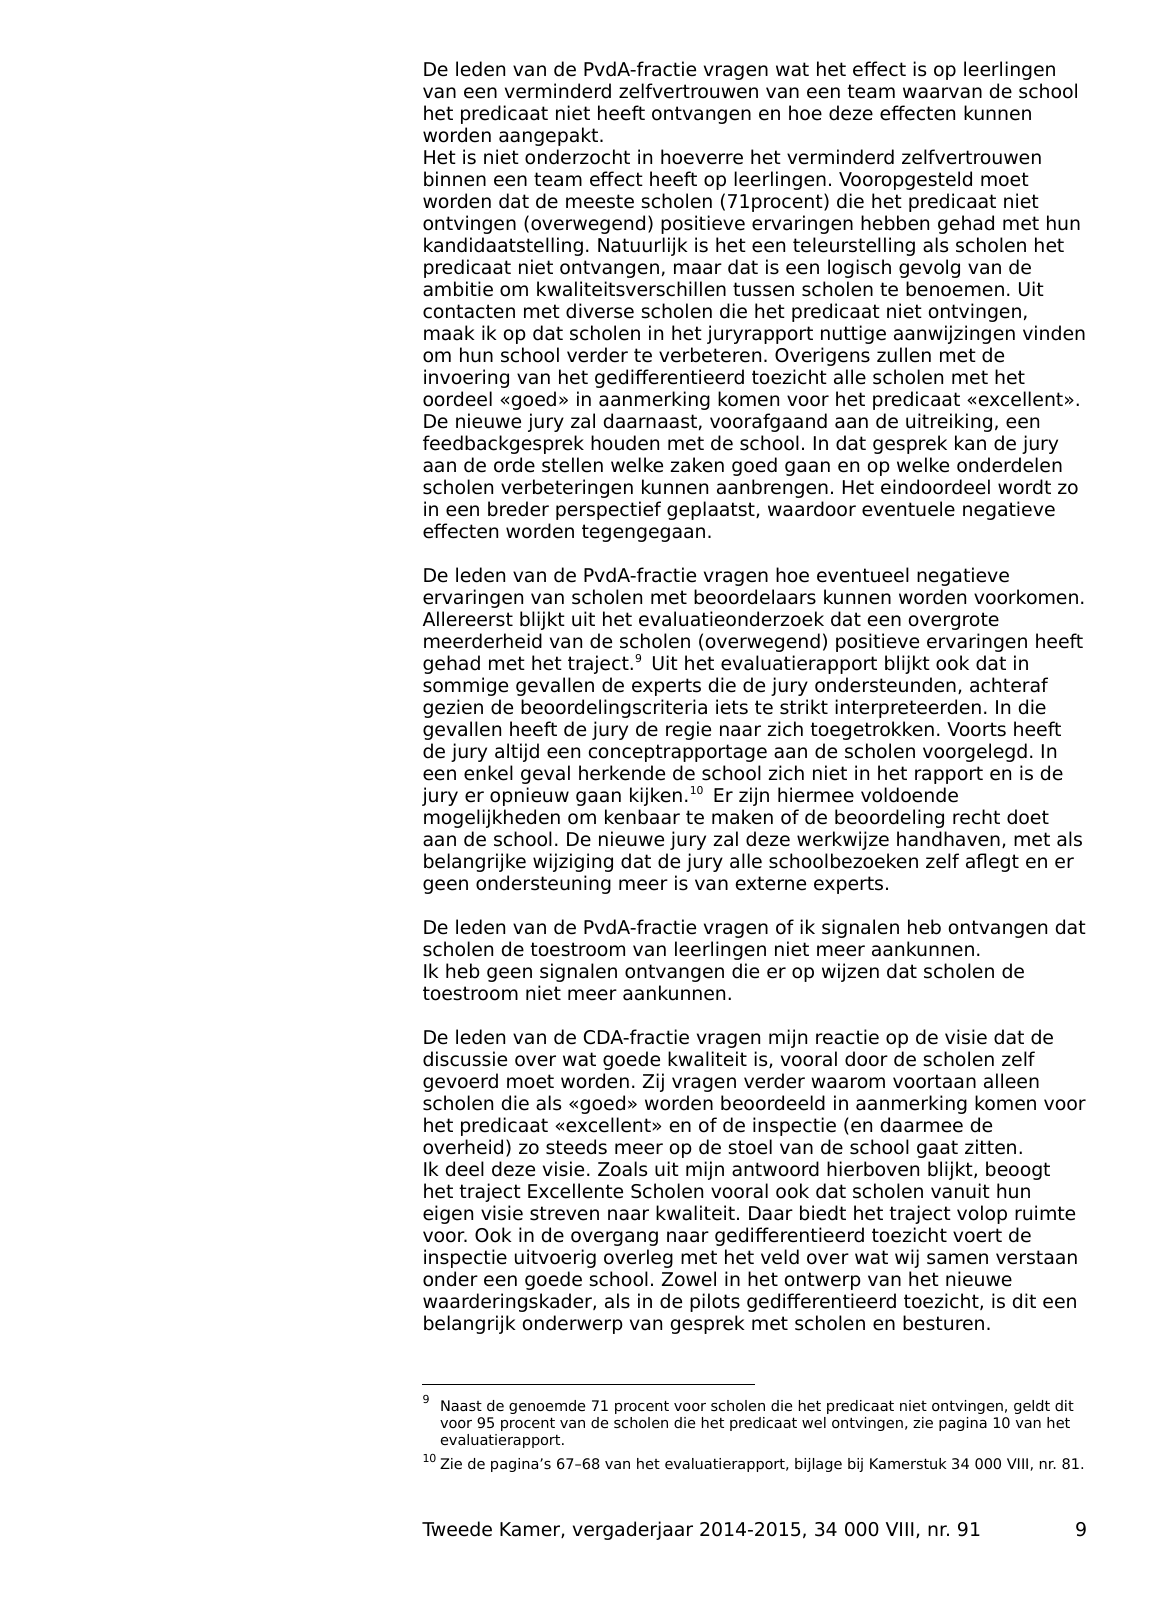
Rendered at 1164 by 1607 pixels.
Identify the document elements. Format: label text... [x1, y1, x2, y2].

text De leden van de PvdA-fractie vragen wat het effect is op leerlingen van een verminderd zelfvertrouwen van een team waarvan de school het predicaat niet heeft ontvangen en hoe deze effecten kunnen worden aangepakt. [422, 59, 1087, 147]
text Allereerst blijkt uit het evaluatieonderzoek dat een overgrote meerderheid van de scholen (overwegend) positieve ervaringen heeft gehad met het traject. Uit het evaluatierapport blijkt ook dat in sommige gevallen de experts die de jury ondersteunden, achteraf gezien de beoordelingscriteria iets te strikt interpreteerden. In die gevallen heeft de jury de regie naar zich toegetrokken. Voorts heeft de jury altijd een conceptrapportage aan de scholen voorgelegd. In een enkel geval herkende de school zich niet in het rapport en is de jury er opnieuw gaan kijken. Er zijn hiermee voldoende mogelijkheden om kenbaar te maken of de beoordeling recht doet aan de school. De nieuwe jury zal deze werkwijze handhaven, met als belangrijke wijziging dat de jury alle schoolbezoeken zelf aflegt en er geen ondersteuning meer is van externe experts. [422, 609, 1087, 894]
text Ik heb geen signalen ontvangen die er op wijzen dat scholen de toestroom niet meer aankunnen. [422, 961, 1087, 1004]
text Ik deel deze visie. Zoals uit mijn antwoord hierboven blijkt, beoogt het traject Excellente Scholen vooral ook dat scholen vanuit hun eigen visie streven naar kwaliteit. Daar biedt het traject volop ruimte voor. Ook in de overgang naar gedifferentieerd toezicht voert de inspectie uitvoerig overleg met het veld over wat wij samen verstaan onder een goede school. Zowel in het ontwerp van het nieuwe waarderingskader, als in de pilots gedifferentieerd toezicht, is dit een belangrijk onderwerp van gesprek met scholen en besturen. [422, 1159, 1087, 1334]
text Het is niet onderzocht in hoeverre het verminderd zelfvertrouwen binnen een team effect heeft op leerlingen. Vooropgesteld moet worden dat de meeste scholen (71procent) die het predicaat niet ontvingen (overwegend) positieve ervaringen hebben gehad met hun kandidaatstelling. Natuurlijk is het een teleurstelling als scholen het predicaat niet ontvangen, maar dat is een logisch gevolg van de ambitie om kwaliteitsverschillen tussen scholen te benoemen. Uit contacten met diverse scholen die het predicaat niet ontvingen, maak ik op dat scholen in het juryrapport nuttige aanwijzingen vinden om hun school verder te verbeteren. Overigens zullen met de invoering van het gedifferentieerd toezicht alle scholen met het oordeel «goed» in aanmerking komen voor het predicaat «excellent». De nieuwe jury zal daarnaast, voorafgaand aan de uitreiking, een feedbackgesprek houden met de school. In dat gesprek kan de jury aan de orde stellen welke zaken goed gaan en op welke onderdelen scholen verbeteringen kunnen aanbrengen. Het eindoordeel wordt zo in een breder perspectief geplaatst, waardoor eventuele negatieve effecten worden tegengegaan. [422, 147, 1087, 543]
text De leden van de CDA-fractie vragen mijn reactie op de visie dat de discussie over wat goede kwaliteit is, vooral door de scholen zelf gevoerd moet worden. Zij vragen verder waarom voortaan alleen scholen die als «goed» worden beoordeeld in aanmerking komen voor het predicaat «excellent» en of de inspectie (en daarmee de overheid) zo steeds meer op de stoel van de school gaat zitten. [422, 1027, 1087, 1159]
text De leden van de PvdA-fractie vragen of ik signalen heb ontvangen dat scholen de toestroom van leerlingen niet meer aankunnen. [422, 917, 1087, 961]
text Naast de genoemde 71 procent voor scholen die het predicaat niet ontvingen, geldt dit voor 95 procent van de scholen die het predicaat wel ontvingen, zie pagina 10 van het evaluatierapport. [422, 1393, 1087, 1449]
text De leden van de PvdA-fractie vragen hoe eventueel negatieve ervaringen van scholen met beoordelaars kunnen worden voorkomen. [422, 565, 1087, 609]
text Zie de pagina’s 67–68 van het evaluatierapport, bijlage bij Kamerstuk 34 000 VIII, nr. 81. [422, 1452, 1087, 1474]
